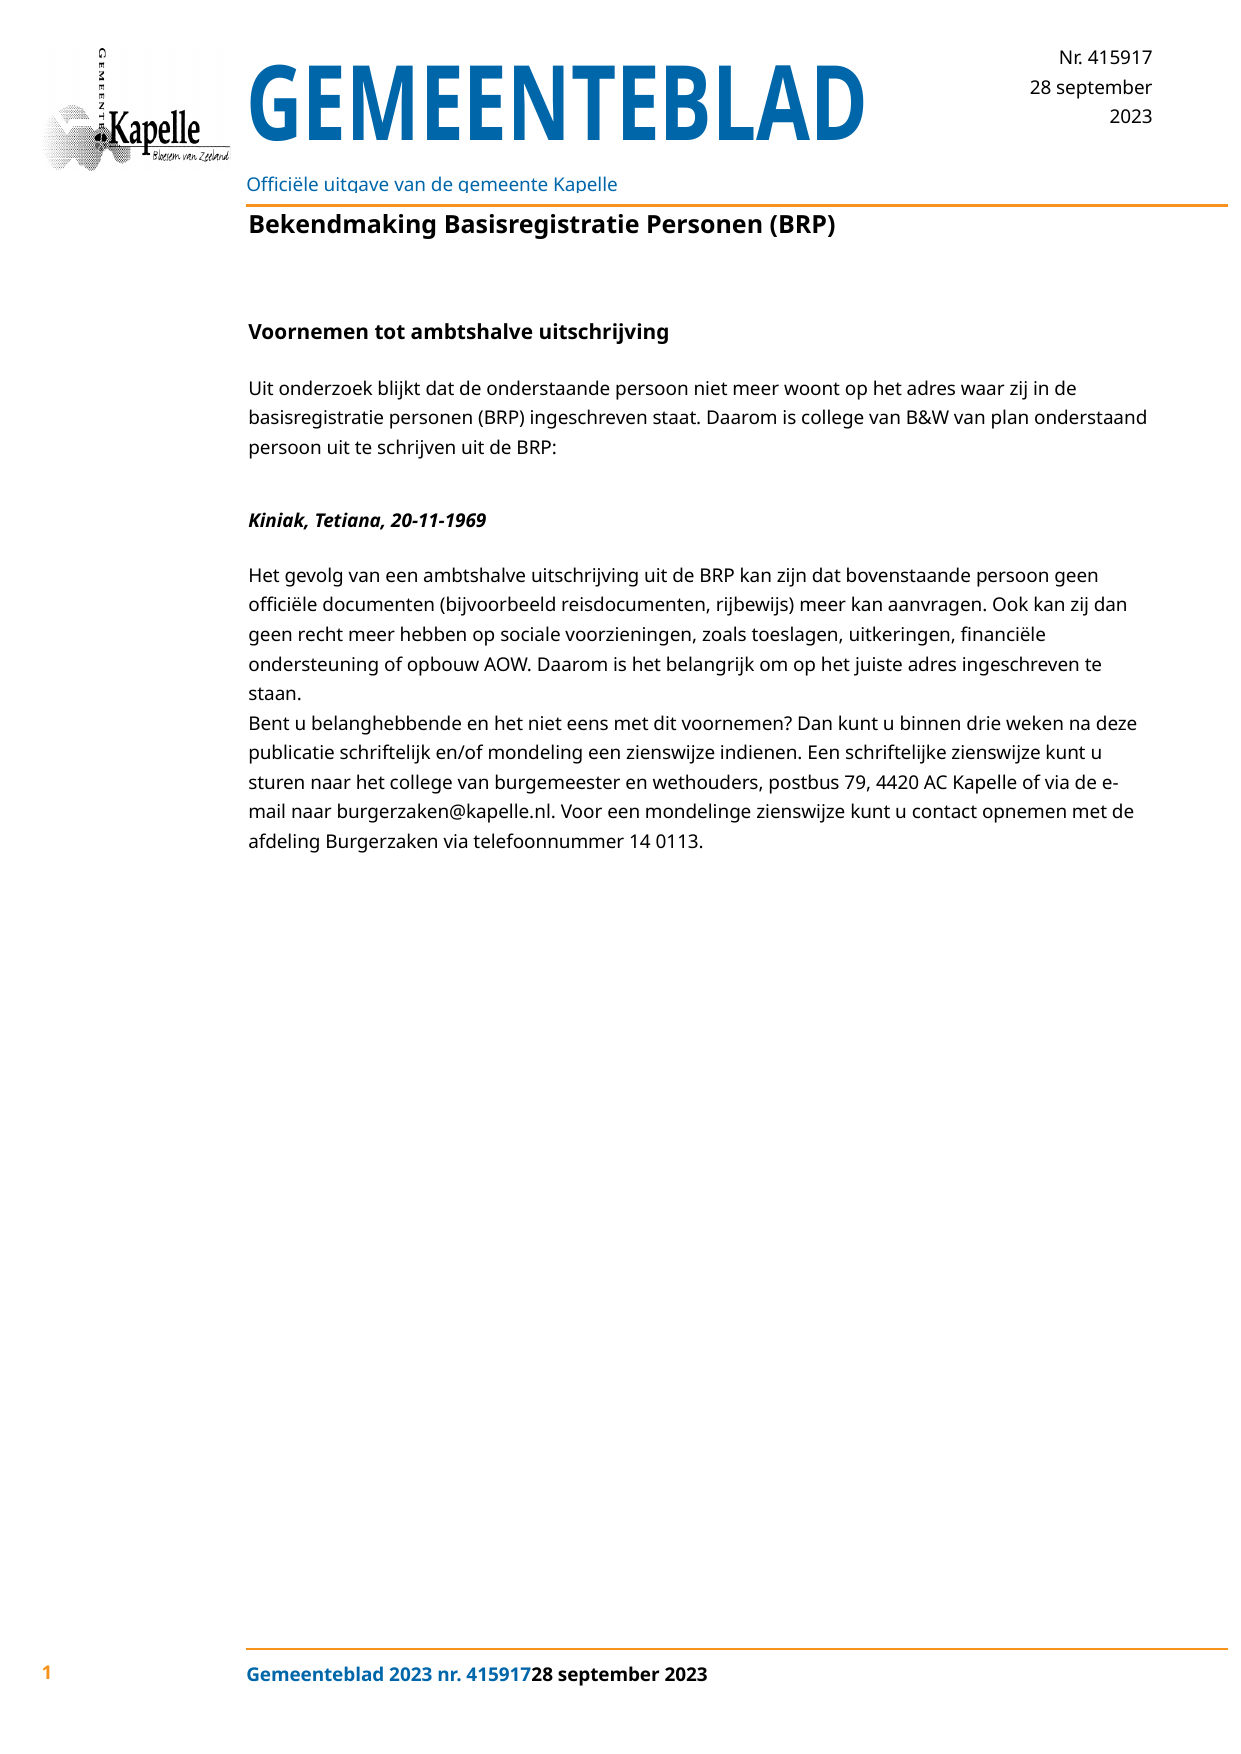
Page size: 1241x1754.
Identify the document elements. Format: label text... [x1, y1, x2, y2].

text Het gevolg van een ambtshalve uitschrijving uit de BRP kan zijn dat bovenstaande persoon geen officiële documenten (bijvoorbeeld reisdocumenten, rijbewijs) meer kan aanvragen. Ook kan zij dan geen recht meer hebben op sociale voorzieningen, zoals toeslagen, uitkeringen, financiële ondersteuning of opbouw AOW. Daarom is het belangrijk om op het juiste adres ingeschreven te staan. [248, 562, 1152, 706]
text Kiniak, Tetiana, 20-11-1969 [248, 507, 1152, 532]
text Bekendmaking Basisregistratie Personen (BRP) [248, 207, 1152, 241]
picture [41, 47, 231, 172]
text Uit onderzoek blijkt dat de onderstaande persoon niet meer woont op het adres waar zij in de basisregistratie personen (BRP) ingeschreven staat. Daarom is college van B&W van plan onderstaand persoon uit te schrijven uit de BRP: [248, 375, 1152, 460]
text Voornemen tot ambtshalve uitschrijving [248, 317, 1152, 345]
text Bent u belanghebbende en het niet eens met dit voornemen? Dan kunt u binnen drie weken na deze publicatie schriftelijk en/of mondeling een zienswijze indienen. Een schriftelijke zienswijze kunt u sturen naar het college van burgemeester en wethouders, postbus 79, 4420 AC Kapelle of via de e-mail naar burgerzaken@kapelle.nl. Voor een mondelinge zienswijze kunt u contact opnemen met de afdeling Burgerzaken via telefoonnummer 14 0113. [248, 710, 1152, 854]
